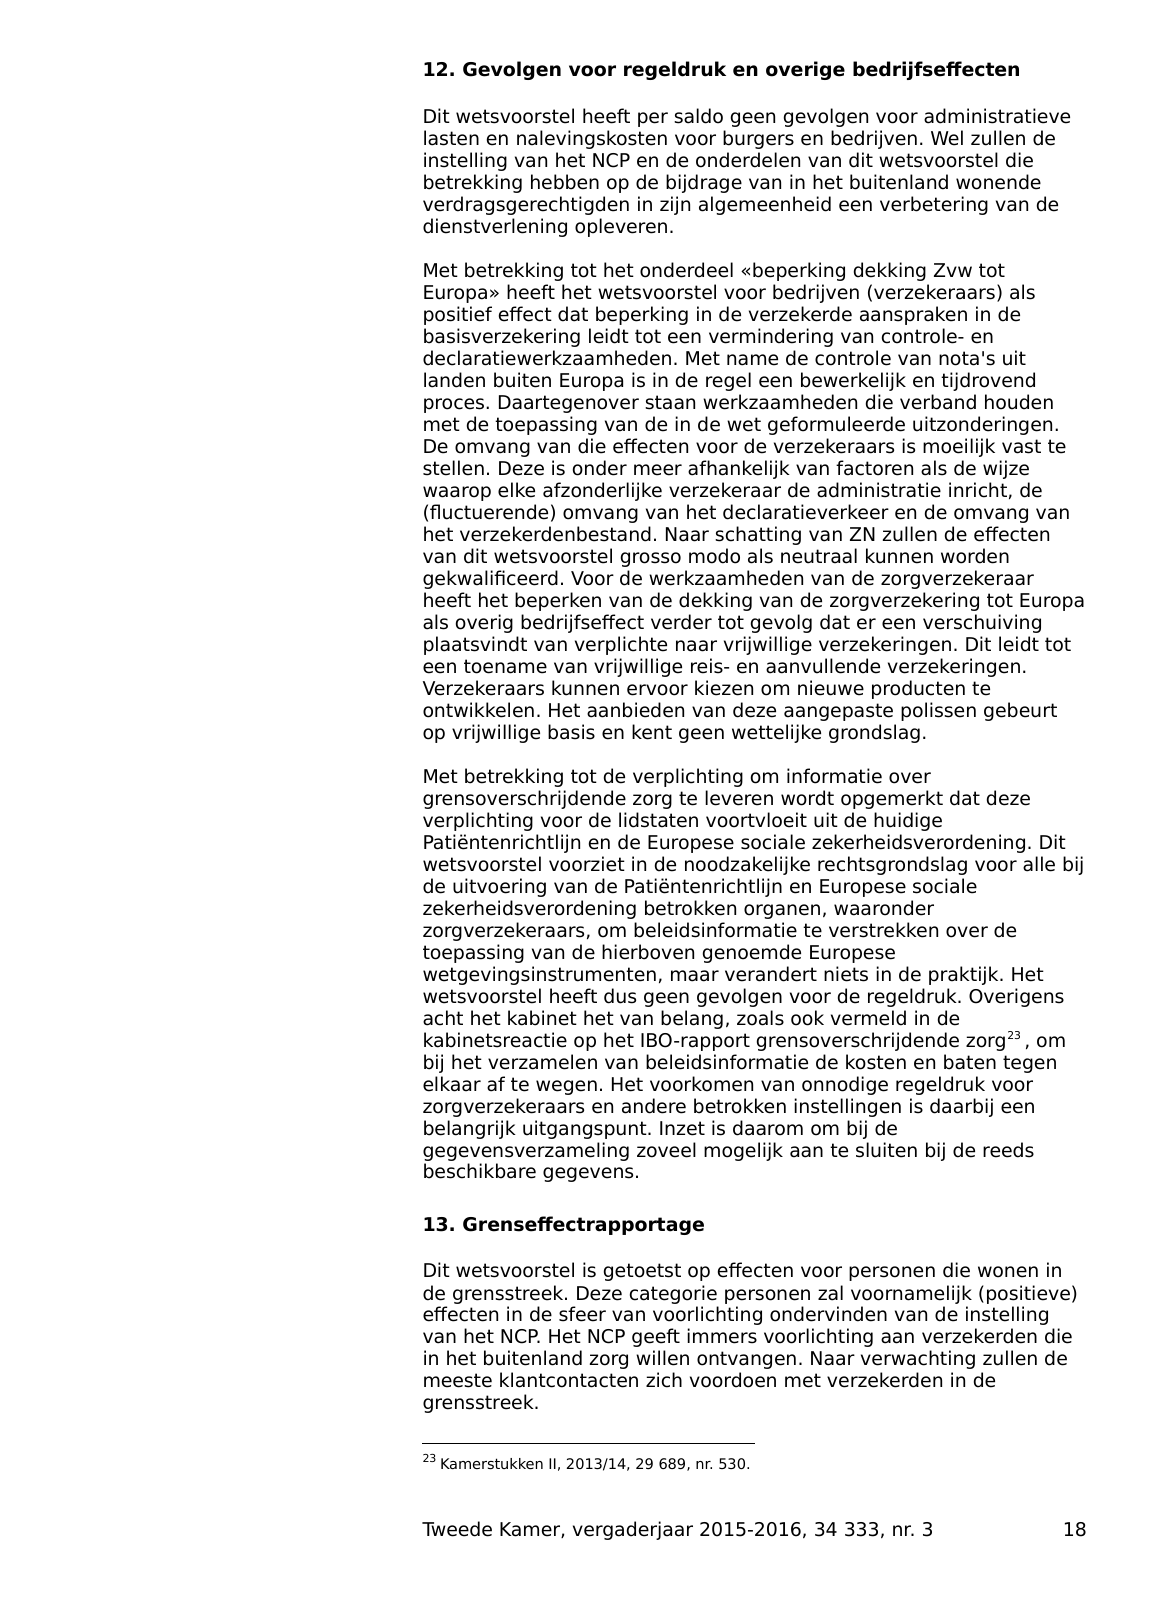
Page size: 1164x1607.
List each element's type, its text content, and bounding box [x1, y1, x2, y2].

text Dit wetsvoorstel heeft per saldo geen gevolgen voor administratieve lasten en nalevingskosten voor burgers en bedrijven. Wel zullen de instelling van het NCP en de onderdelen van dit wetsvoorstel die betrekking hebben op de bijdrage van in het buitenland wonende verdragsgerechtigden in zijn algemeenheid een verbetering van de dienstverlening opleveren. [422, 106, 1087, 238]
text Met betrekking tot de verplichting om informatie over grensoverschrijdende zorg te leveren wordt opgemerkt dat deze verplichting voor de lidstaten voortvloeit uit de huidige Patiëntenrichtlijn en de Europese sociale zekerheidsverordening. Dit wetsvoorstel voorziet in de noodzakelijke rechtsgrondslag voor alle bij de uitvoering van de Patiëntenrichtlijn en Europese sociale zekerheidsverordening betrokken organen, waaronder zorgverzekeraars, om beleidsinformatie te verstrekken over de toepassing van de hierboven genoemde Europese wetgevingsinstrumenten, maar verandert niets in de praktijk. Het wetsvoorstel heeft dus geen gevolgen voor de regeldruk. Overigens acht het kabinet het van belang, zoals ook vermeld in de kabinetsreactie op het IBO-rapport grensoverschrijdende zorg, om bij het verzamelen van beleidsinformatie de kosten en baten tegen elkaar af te wegen. Het voorkomen van onnodige regeldruk voor zorgverzekeraars en andere betrokken instellingen is daarbij een belangrijk uitgangspunt. Inzet is daarom om bij de gegevensverzameling zoveel mogelijk aan te sluiten bij de reeds beschikbare gegevens. [422, 766, 1087, 1183]
text Kamerstukken II, 2013/14, 29 689, nr. 530. [422, 1452, 1087, 1474]
subtitle 12. Gevolgen voor regeldruk en overige bedrijfseffecten [422, 59, 1087, 81]
subtitle 13. Grenseffectrapportage [422, 1213, 1087, 1235]
text Met betrekking tot het onderdeel «beperking dekking Zvw tot Europa» heeft het wetsvoorstel voor bedrijven (verzekeraars) als positief effect dat beperking in de verzekerde aanspraken in de basisverzekering leidt tot een vermindering van controle- en declaratiewerkzaamheden. Met name de controle van nota's uit landen buiten Europa is in de regel een bewerkelijk en tijdrovend proces. Daartegenover staan werkzaamheden die verband houden met de toepassing van de in de wet geformuleerde uitzonderingen. De omvang van die effecten voor de verzekeraars is moeilijk vast te stellen. Deze is onder meer afhankelijk van factoren als de wijze waarop elke afzonderlijke verzekeraar de administratie inricht, de (fluctuerende) omvang van het declaratieverkeer en de omvang van het verzekerdenbestand. Naar schatting van ZN zullen de effecten van dit wetsvoorstel grosso modo als neutraal kunnen worden gekwalificeerd. Voor de werkzaamheden van de zorgverzekeraar heeft het beperken van de dekking van de zorgverzekering tot Europa als overig bedrijfseffect verder tot gevolg dat er een verschuiving plaatsvindt van verplichte naar vrijwillige verzekeringen. Dit leidt tot een toename van vrijwillige reis- en aanvullende verzekeringen. Verzekeraars kunnen ervoor kiezen om nieuwe producten te ontwikkelen. Het aanbieden van deze aangepaste polissen gebeurt op vrijwillige basis en kent geen wettelijke grondslag. [422, 260, 1087, 744]
text Dit wetsvoorstel is getoetst op effecten voor personen die wonen in de grensstreek. Deze categorie personen zal voornamelijk (positieve) effecten in de sfeer van voorlichting ondervinden van de instelling van het NCP. Het NCP geeft immers voorlichting aan verzekerden die in het buitenland zorg willen ontvangen. Naar verwachting zullen de meeste klantcontacten zich voordoen met verzekerden in de grensstreek. [422, 1260, 1087, 1414]
